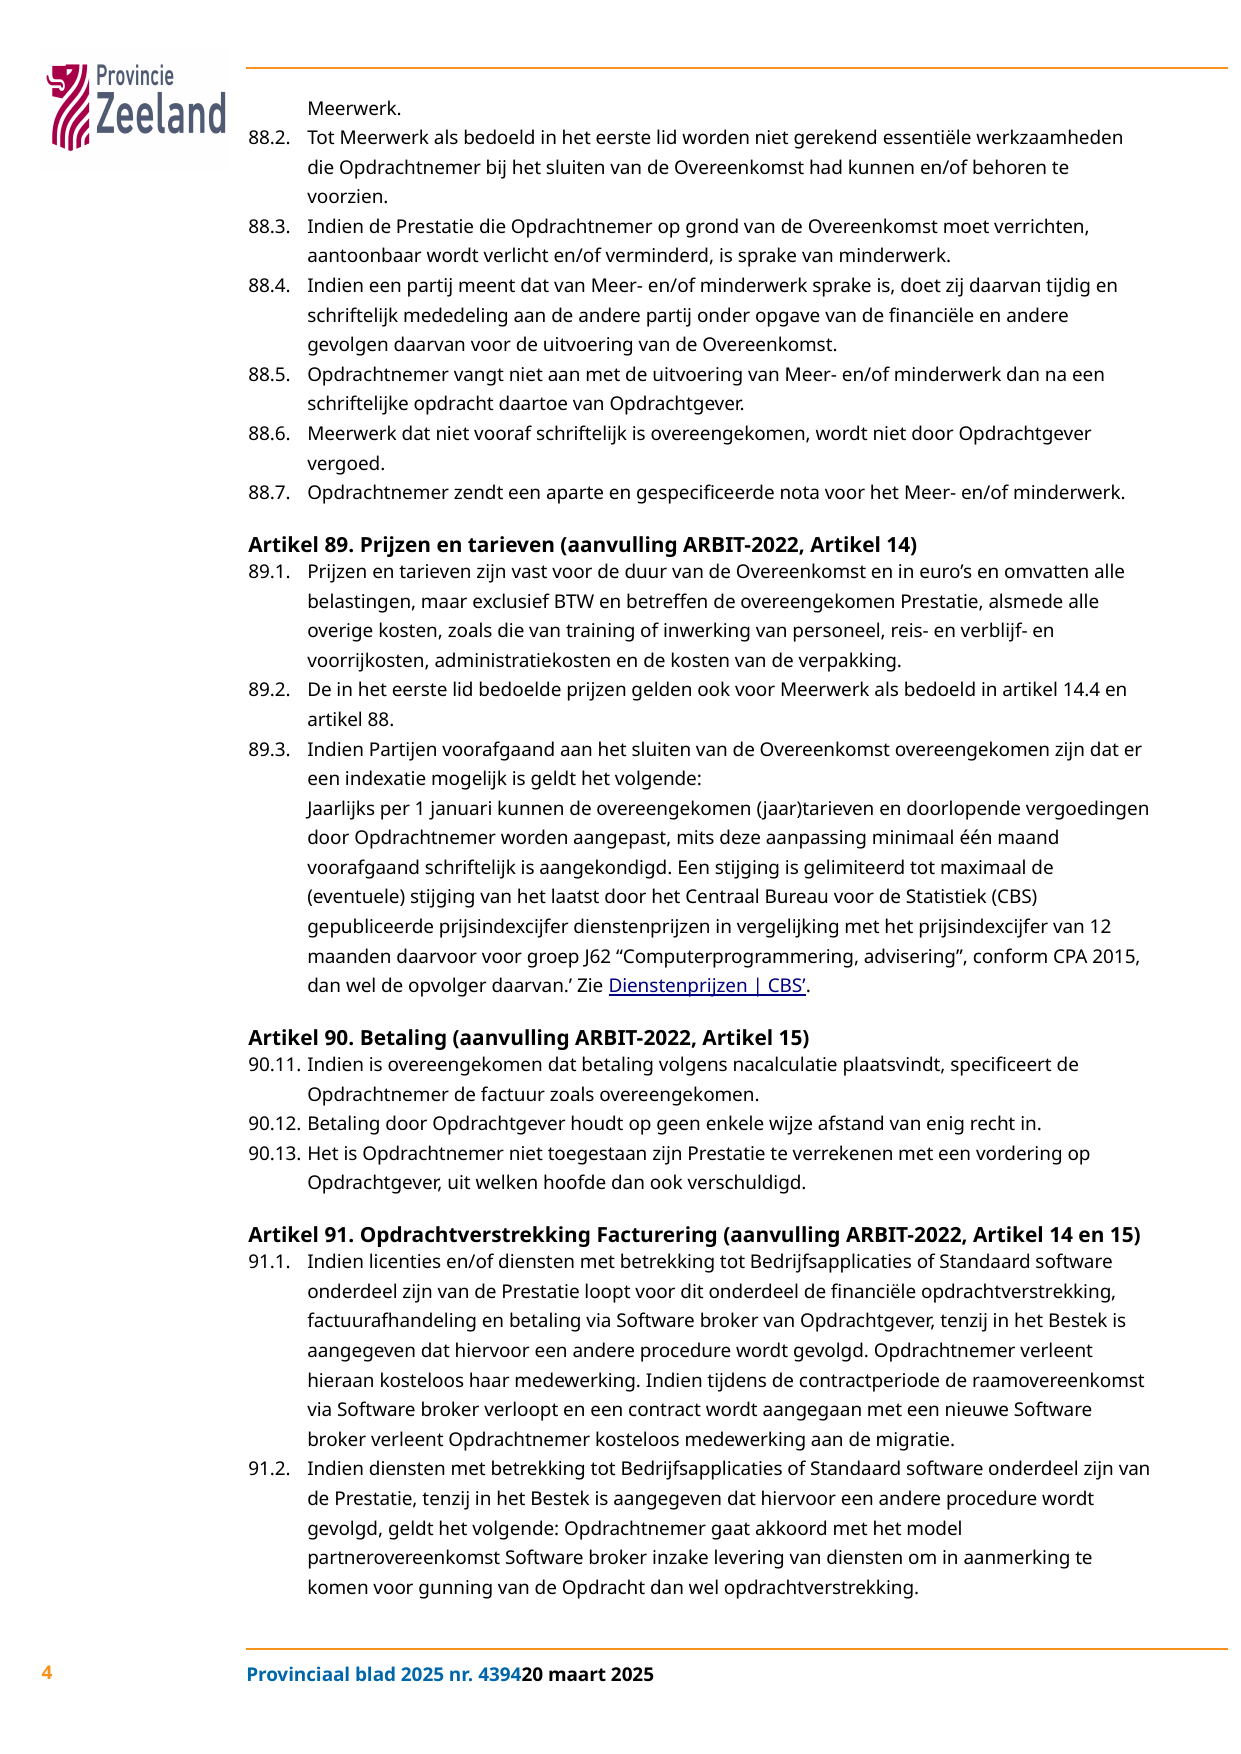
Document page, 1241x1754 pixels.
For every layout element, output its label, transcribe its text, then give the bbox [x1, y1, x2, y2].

list Indien een partij meent dat van Meer- en/of minderwerk sprake is, doet zij daarvan tijdig en schriftelijk mededeling aan de andere partij onder opgave van de financiële en andere gevolgen daarvan voor de uitvoering van de Overeenkomst. [248, 272, 1152, 357]
text Artikel 89. Prijzen en tarieven (aanvulling ARBIT-2022, Artikel 14) [248, 530, 1152, 558]
list Opdrachtnemer zendt een aparte en gespecificeerde nota voor het Meer- en/of minderwerk. [248, 479, 1152, 505]
list Indien Partijen voorafgaand aan het sluiten van de Overeenkomst overeengekomen zijn dat er een indexatie mogelijk is geldt het volgende: [248, 736, 1152, 791]
text Artikel 90. Betaling (aanvulling ARBIT-2022, Artikel 15) [248, 1023, 1152, 1051]
list Indien licenties en/of diensten met betrekking tot Bedrijfsapplicaties of Standaard software onderdeel zijn van de Prestatie loopt voor dit onderdeel de financiële opdrachtverstrekking, factuurafhandeling en betaling via Software broker van Opdrachtgever, tenzij in het Bestek is aangegeven dat hiervoor een andere procedure wordt gevolgd. Opdrachtnemer verleent hieraan kosteloos haar medewerking. Indien tijdens de contractperiode de raamovereenkomst via Software broker verloopt en een contract wordt aangegaan met een nieuwe Software broker verleent Opdrachtnemer kosteloos medewerking aan de migratie. [248, 1248, 1152, 1452]
list Prijzen en tarieven zijn vast voor de duur van de Overeenkomst en in euro’s en omvatten alle belastingen, maar exclusief BTW en betreffen de overeengekomen Prestatie, alsmede alle overige kosten, zoals die van training of inwerking van personeel, reis- en verblijf- en voorrijkosten, administratiekosten en de kosten van de verpakking. [248, 558, 1152, 673]
list Meerwerk dat niet vooraf schriftelijk is overeengekomen, wordt niet door Opdrachtgever vergoed. [248, 420, 1152, 476]
list Jaarlijks per 1 januari kunnen de overeengekomen (jaar)tarieven en doorlopende vergoedingen door Opdrachtnemer worden aangepast, mits deze aanpassing minimaal één maand voorafgaand schriftelijk is aangekondigd. Een stijging is gelimiteerd tot maximaal de (eventuele) stijging van het laatst door het Centraal Bureau voor de Statistiek (CBS) gepubliceerde prijsindexcijfer dienstenprijzen in vergelijking met het prijsindexcijfer van 12 maanden daarvoor voor groep J62 “Computerprogrammering, advisering”, conform CPA 2015, dan wel de opvolger daarvan.’ Zie Dienstenprijzen | CBS’. [248, 795, 1152, 998]
list Indien diensten met betrekking tot Bedrijfsapplicaties of Standaard software onderdeel zijn van de Prestatie, tenzij in het Bestek is aangegeven dat hiervoor een andere procedure wordt gevolgd, geldt het volgende: Opdrachtnemer gaat akkoord met het model partnerovereenkomst Software broker inzake levering van diensten om in aanmerking te komen voor gunning van de Opdracht dan wel opdrachtverstrekking. [248, 1456, 1152, 1599]
list De in het eerste lid bedoelde prijzen gelden ook voor Meerwerk als bedoeld in artikel 14.4 en artikel 88. [248, 677, 1152, 732]
list Indien is overeengekomen dat betaling volgens nacalculatie plaatsvindt, specificeert de Opdrachtnemer de factuur zoals overeengekomen. [248, 1051, 1152, 1107]
list Het is Opdrachtnemer niet toegestaan zijn Prestatie te verrekenen met een vordering op Opdrachtgever, uit welken hoofde dan ook verschuldigd. [248, 1140, 1152, 1195]
list Opdrachtnemer vangt niet aan met de uitvoering van Meer- en/of minderwerk dan na een schriftelijke opdracht daartoe van Opdrachtgever. [248, 361, 1152, 416]
text Artikel 91. Opdrachtverstrekking Facturering (aanvulling ARBIT-2022, Artikel 14 en 15) [248, 1220, 1152, 1248]
list Meerwerk. [248, 95, 1152, 121]
list Betaling door Opdrachtgever houdt op geen enkele wijze afstand van enig recht in. [248, 1110, 1152, 1136]
picture [41, 47, 231, 172]
list Tot Meerwerk als bedoeld in het eerste lid worden niet gerekend essentiële werkzaamheden die Opdrachtnemer bij het sluiten van de Overeenkomst had kunnen en/of behoren te voorzien. [248, 124, 1152, 209]
list Indien de Prestatie die Opdrachtnemer op grond van de Overeenkomst moet verrichten, aantoonbaar wordt verlicht en/of verminderd, is sprake van minderwerk. [248, 213, 1152, 268]
